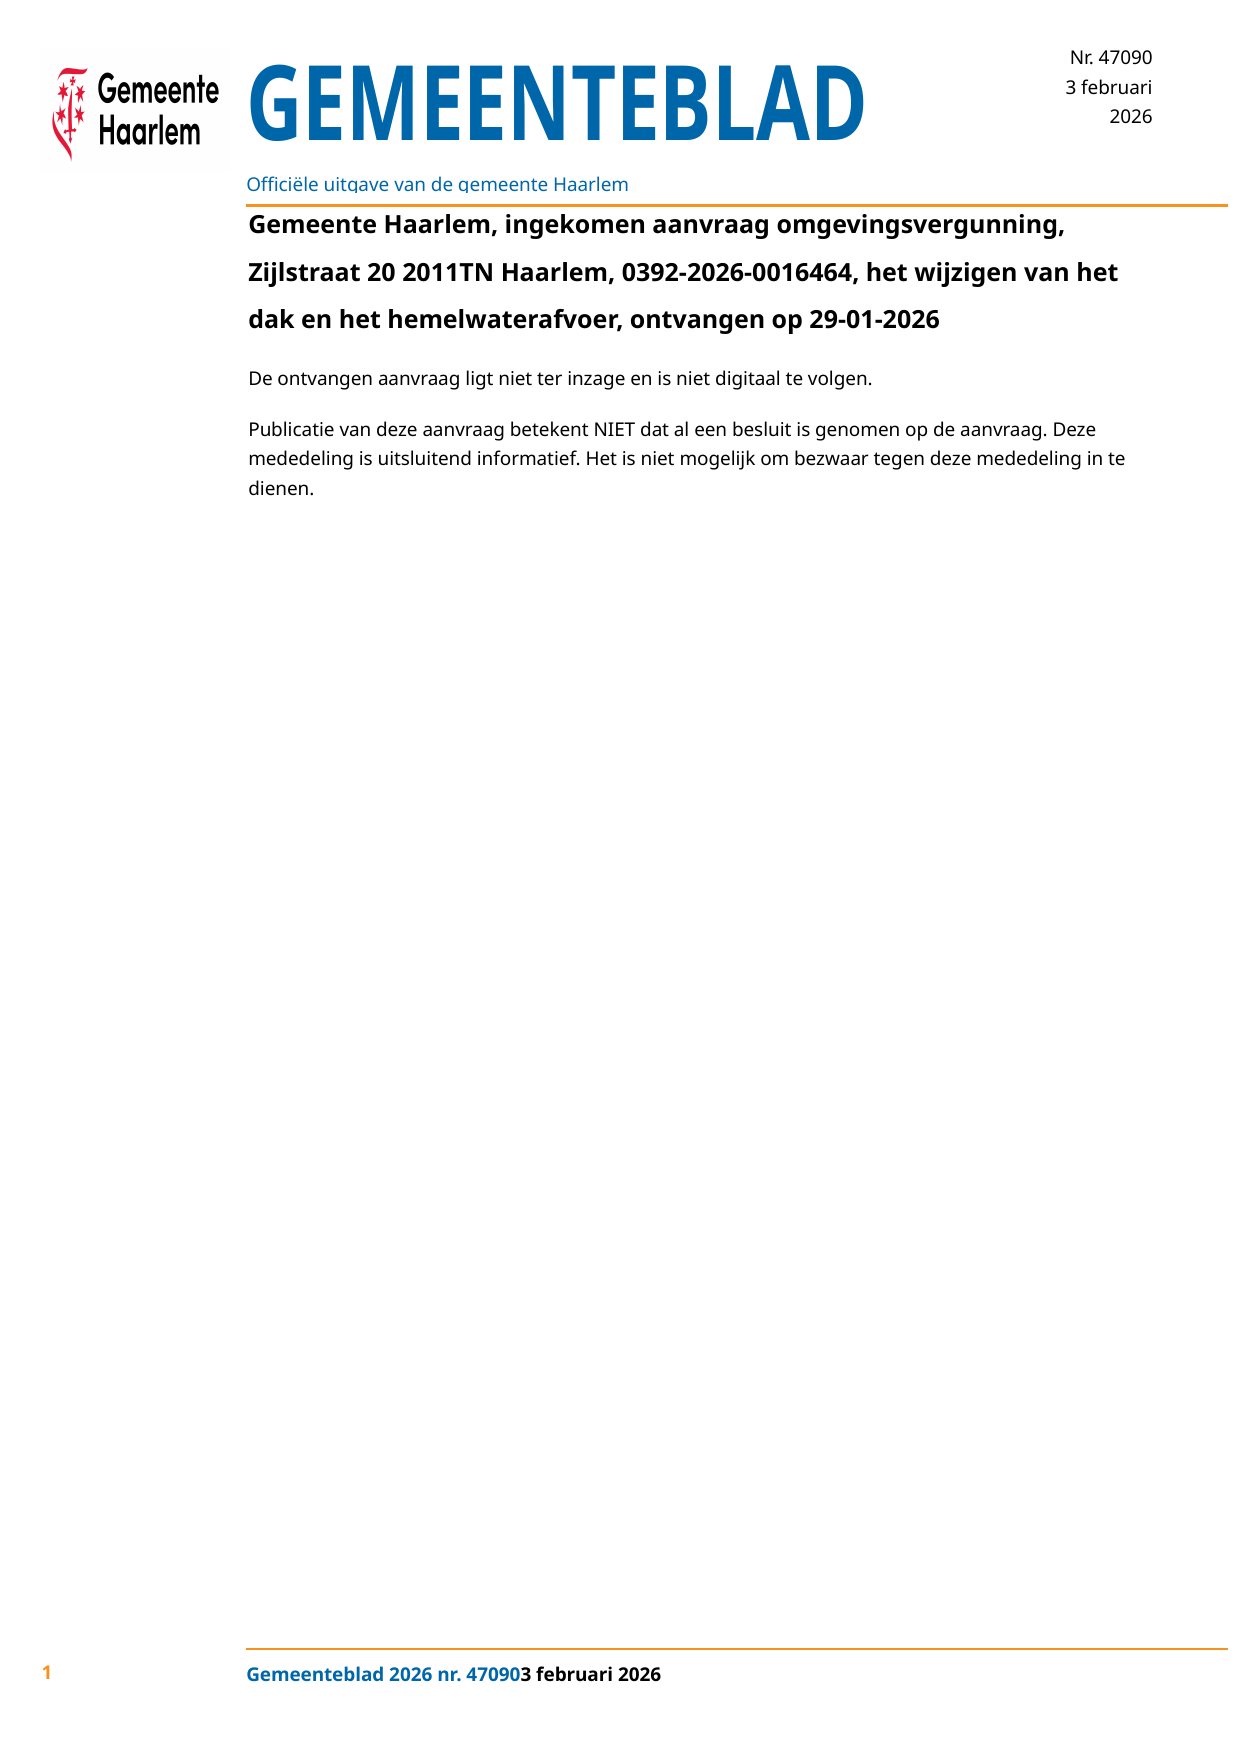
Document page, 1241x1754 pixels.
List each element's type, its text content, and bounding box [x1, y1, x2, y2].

text Publicatie van deze aanvraag betekent NIET dat al een besluit is genomen op de aanvraag. Deze mededeling is uitsluitend informatief. Het is niet mogelijk om bezwaar tegen deze mededeling in te dienen. [248, 416, 1152, 501]
picture [41, 47, 231, 172]
text De ontvangen aanvraag ligt niet ter inzage en is niet digitaal te volgen. [248, 366, 1152, 391]
text Gemeente Haarlem, ingekomen aanvraag omgevingsvergunning, Zijlstraat 20 2011TN Haarlem, 0392-2026-0016464, het wijzigen van het dak en het hemelwaterafvoer, ontvangen op 29-01-2026 [248, 207, 1152, 336]
